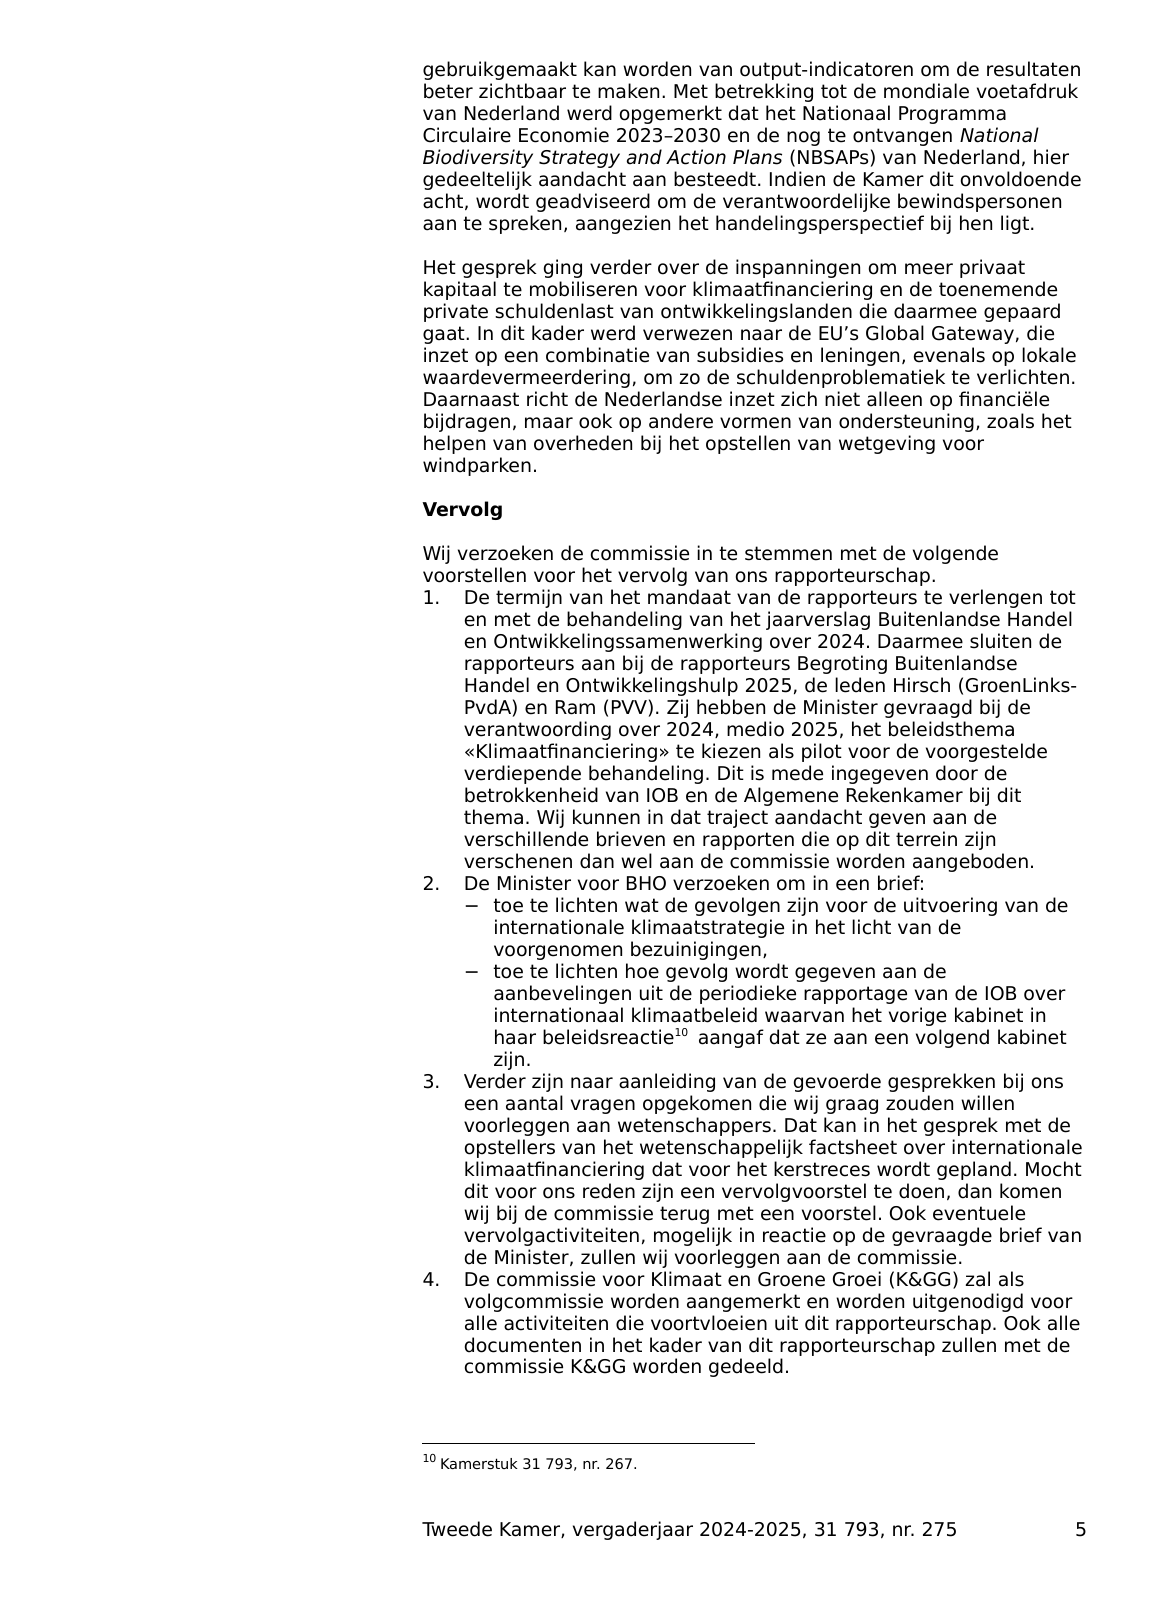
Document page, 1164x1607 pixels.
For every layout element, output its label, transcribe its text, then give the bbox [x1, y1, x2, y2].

text − toe te lichten wat de gevolgen zijn voor de uitvoering van de internationale klimaatstrategie in het licht van de voorgenomen bezuinigingen, [464, 895, 1087, 961]
subtitle Vervolg [422, 499, 1087, 521]
text 3. Verder zijn naar aanleiding van de gevoerde gesprekken bij ons een aantal vragen opgekomen die wij graag zouden willen voorleggen aan wetenschappers. Dat kan in het gesprek met de opstellers van het wetenschappelijk factsheet over internationale klimaatfinanciering dat voor het kerstreces wordt gepland. Mocht dit voor ons reden zijn een vervolgvoorstel te doen, dan komen wij bij de commissie terug met een voorstel. Ook eventuele vervolgactiviteiten, mogelijk in reactie op de gevraagde brief van de Minister, zullen wij voorleggen aan de commissie. [422, 1071, 1087, 1268]
text Het gesprek ging verder over de inspanningen om meer privaat kapitaal te mobiliseren voor klimaatfinanciering en de toenemende private schuldenlast van ontwikkelingslanden die daarmee gepaard gaat. In dit kader werd verwezen naar de EU’s Global Gateway, die inzet op een combinatie van subsidies en leningen, evenals op lokale waardevermeerdering, om zo de schuldenproblematiek te verlichten. Daarnaast richt de Nederlandse inzet zich niet alleen op financiële bijdragen, maar ook op andere vormen van ondersteuning, zoals het helpen van overheden bij het opstellen van wetgeving voor windparken. [422, 257, 1087, 477]
text 2. De Minister voor BHO verzoeken om in een brief: [422, 873, 1087, 895]
text 4. De commissie voor Klimaat en Groene Groei (K&GG) zal als volgcommissie worden aangemerkt en worden uitgenodigd voor alle activiteiten die voortvloeien uit dit rapporteurschap. Ook alle documenten in het kader van dit rapporteurschap zullen met de commissie K&GG worden gedeeld. [422, 1268, 1087, 1378]
text 1. De termijn van het mandaat van de rapporteurs te verlengen tot en met de behandeling van het jaarverslag Buitenlandse Handel en Ontwikkelingssamenwerking over 2024. Daarmee sluiten de rapporteurs aan bij de rapporteurs Begroting Buitenlandse Handel en Ontwikkelingshulp 2025, de leden Hirsch (GroenLinks-PvdA) en Ram (PVV). Zij hebben de Minister gevraagd bij de verantwoording over 2024, medio 2025, het beleidsthema «Klimaatfinanciering» te kiezen als pilot voor de voorgestelde verdiepende behandeling. Dit is mede ingegeven door de betrokkenheid van IOB en de Algemene Rekenkamer bij dit thema. Wij kunnen in dat traject aandacht geven aan de verschillende brieven en rapporten die op dit terrein zijn verschenen dan wel aan de commissie worden aangeboden. [422, 587, 1087, 873]
text − toe te lichten hoe gevolg wordt gegeven aan de aanbevelingen uit de periodieke rapportage van de IOB over internationaal klimaatbeleid waarvan het vorige kabinet in haar beleidsreactie aangaf dat ze aan een volgend kabinet zijn. [464, 961, 1087, 1071]
text Kamerstuk 31 793, nr. 267. [422, 1452, 1087, 1474]
text gebruikgemaakt kan worden van output-indicatoren om de resultaten beter zichtbaar te maken. Met betrekking tot de mondiale voetafdruk van Nederland werd opgemerkt dat het Nationaal Programma Circulaire Economie 2023–2030 en de nog te ontvangen National Biodiversity Strategy and Action Plans (NBSAPs) van Nederland, hier gedeeltelijk aandacht aan besteedt. Indien de Kamer dit onvoldoende acht, wordt geadviseerd om de verantwoordelijke bewindspersonen aan te spreken, aangezien het handelingsperspectief bij hen ligt. [422, 59, 1087, 235]
text Wij verzoeken de commissie in te stemmen met de volgende voorstellen voor het vervolg van ons rapporteurschap. [422, 543, 1087, 587]
